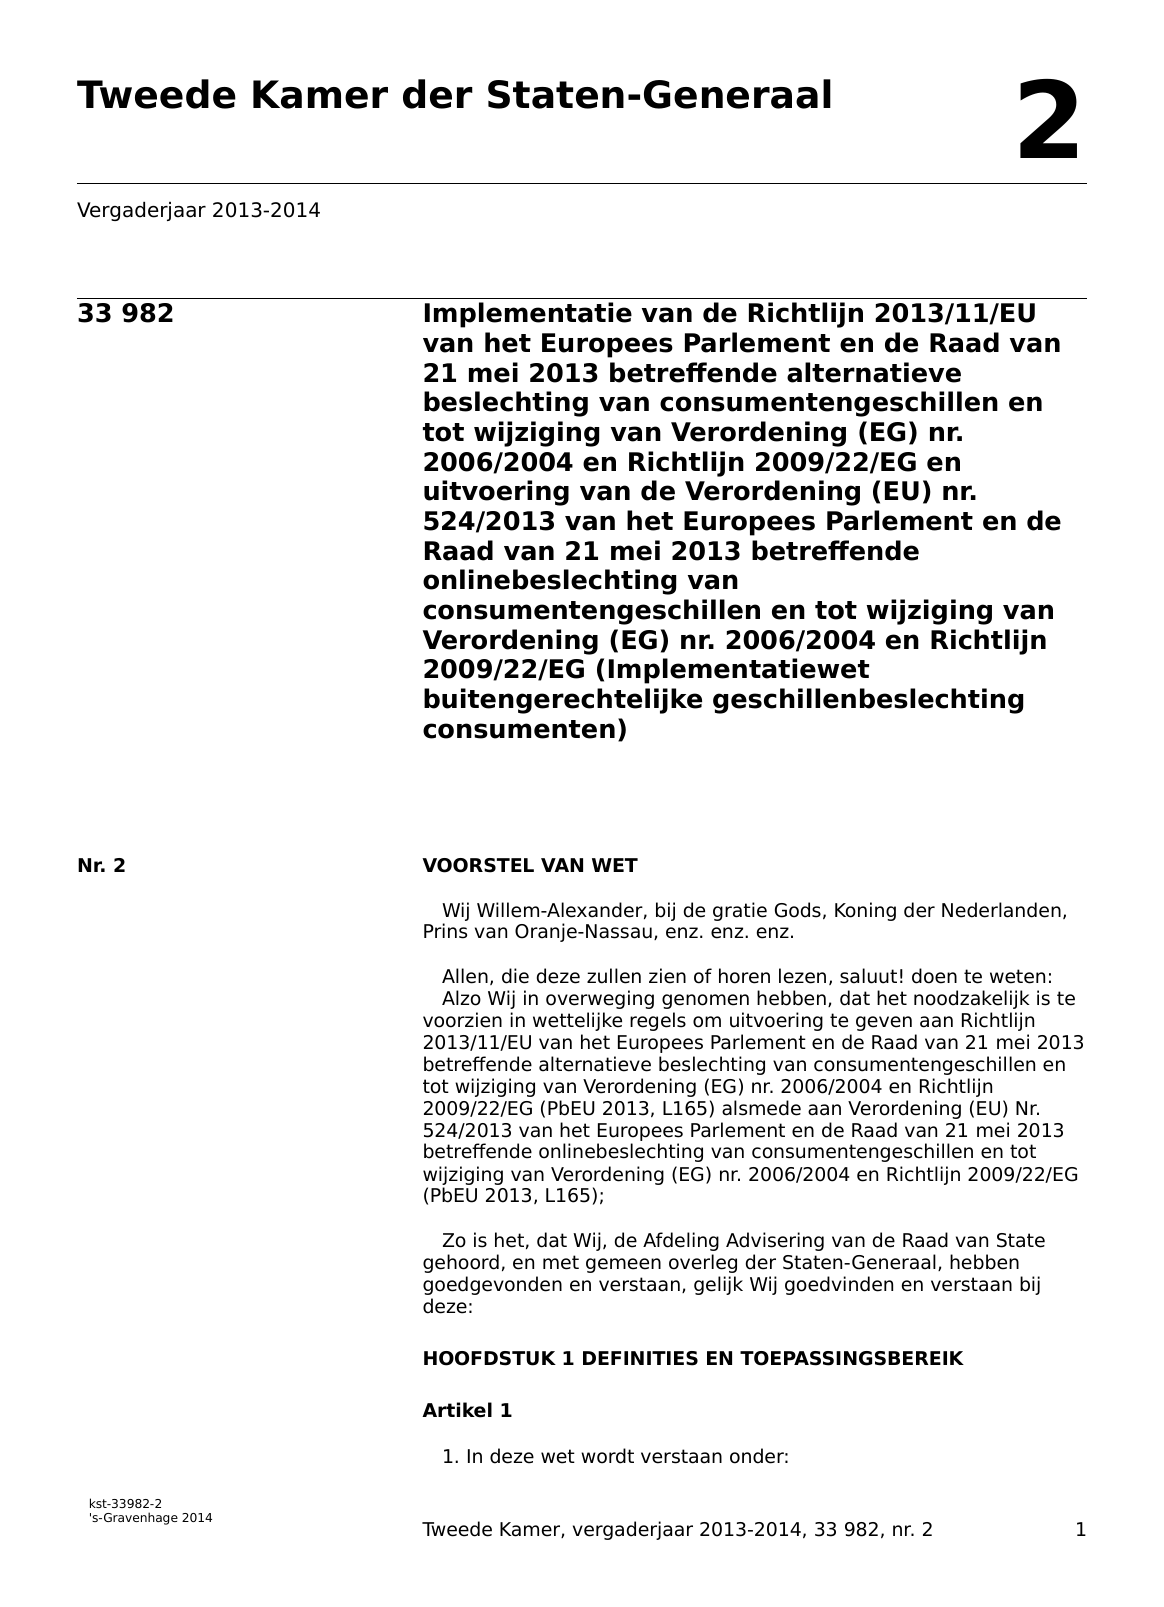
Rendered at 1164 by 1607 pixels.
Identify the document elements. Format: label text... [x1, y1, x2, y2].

table_header 2 [886, 59, 1087, 183]
text Allen, die deze zullen zien of horen lezen, saluut! doen te weten: [422, 966, 1087, 988]
text Wij Willem-Alexander, bij de gratie Gods, Koning der Nederlanden, Prins van Oranje-Nassau, enz. enz. enz. [422, 899, 1087, 943]
text Zo is het, dat Wij, de Afdeling Advisering van de Raad van State gehoord, en met gemeen overleg der Staten-Generaal, hebben goedgevonden en verstaan, gelijk Wij goedvinden en verstaan bij deze: [422, 1229, 1087, 1317]
subtitle Nr. 2 VOORSTEL VAN WET [77, 855, 1087, 877]
text Alzo Wij in overweging genomen hebben, dat het noodzakelijk is te voorzien in wettelijke regels om uitvoering te geven aan Richtlijn 2013/11/EU van het Europees Parlement en de Raad van 21 mei 2013 betreffende alternatieve beslechting van consumentengeschillen en tot wijziging van Verordening (EG) nr. 2006/2004 en Richtlijn 2009/22/EG (PbEU 2013, L165) alsmede aan Verordening (EU) Nr. 524/2013 van het Europees Parlement en de Raad van 21 mei 2013 betreffende onlinebeslechting van consumentengeschillen en tot wijziging van Verordening (EG) nr. 2006/2004 en Richtlijn 2009/22/EG (PbEU 2013, L165); [422, 988, 1087, 1207]
text kst-33982-2 [88, 1497, 323, 1511]
subtitle HOOFDSTUK 1 DEFINITIES EN TOEPASSINGSBEREIK [422, 1347, 1087, 1369]
table_header Tweede Kamer der Staten-Generaal [77, 59, 886, 183]
text 1. In deze wet wordt verstaan onder: [422, 1446, 1087, 1468]
subtitle 33 982 Implementatie van de Richtlijn 2013/11/EU van het Europees Parlement en de Raad van 21 mei 2013 betreffende alternatieve beslechting van consumentengeschillen en tot wijziging van Verordening (EG) nr. 2006/2004 en Richtlijn 2009/22/EG en uitvoering van de Verordening (EU) nr. 524/2013 van het Europees Parlement en de Raad van 21 mei 2013 betreffende onlinebeslechting van consumentengeschillen en tot wijziging van Verordening (EG) nr. 2006/2004 en Richtlijn 2009/22/EG (Implementatiewet buitengerechtelijke geschillenbeslechting consumenten) [77, 299, 1087, 744]
subtitle Artikel 1 [422, 1399, 1087, 1421]
table_cell Vergaderjaar 2013-2014 [77, 184, 1087, 298]
text 's-Gravenhage 2014 [88, 1511, 323, 1525]
